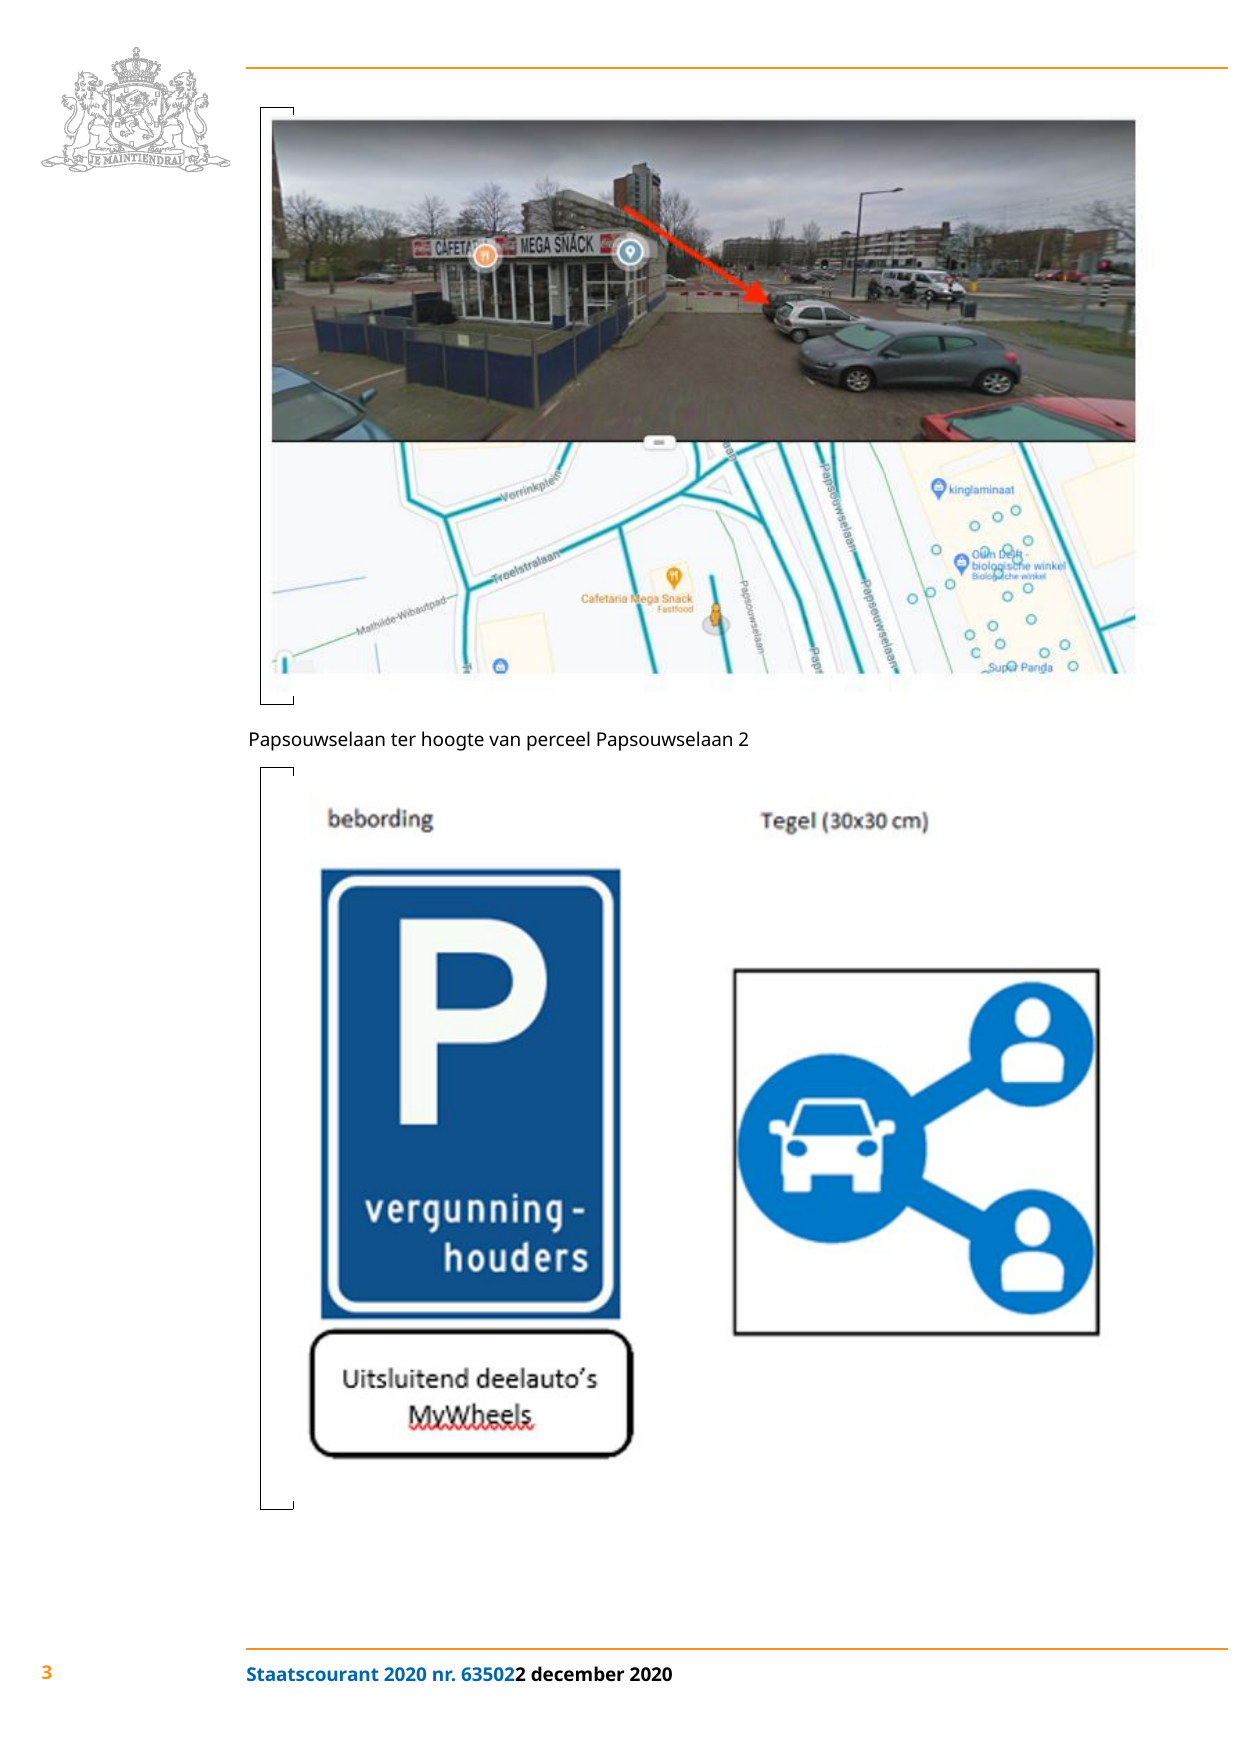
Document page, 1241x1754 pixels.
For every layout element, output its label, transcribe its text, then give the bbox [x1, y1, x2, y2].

picture [268, 776, 1155, 1501]
picture [268, 115, 1155, 696]
text Papsouwselaan ter hoogte van perceel Papsouwselaan 2 [248, 726, 1152, 752]
picture [41, 47, 231, 172]
